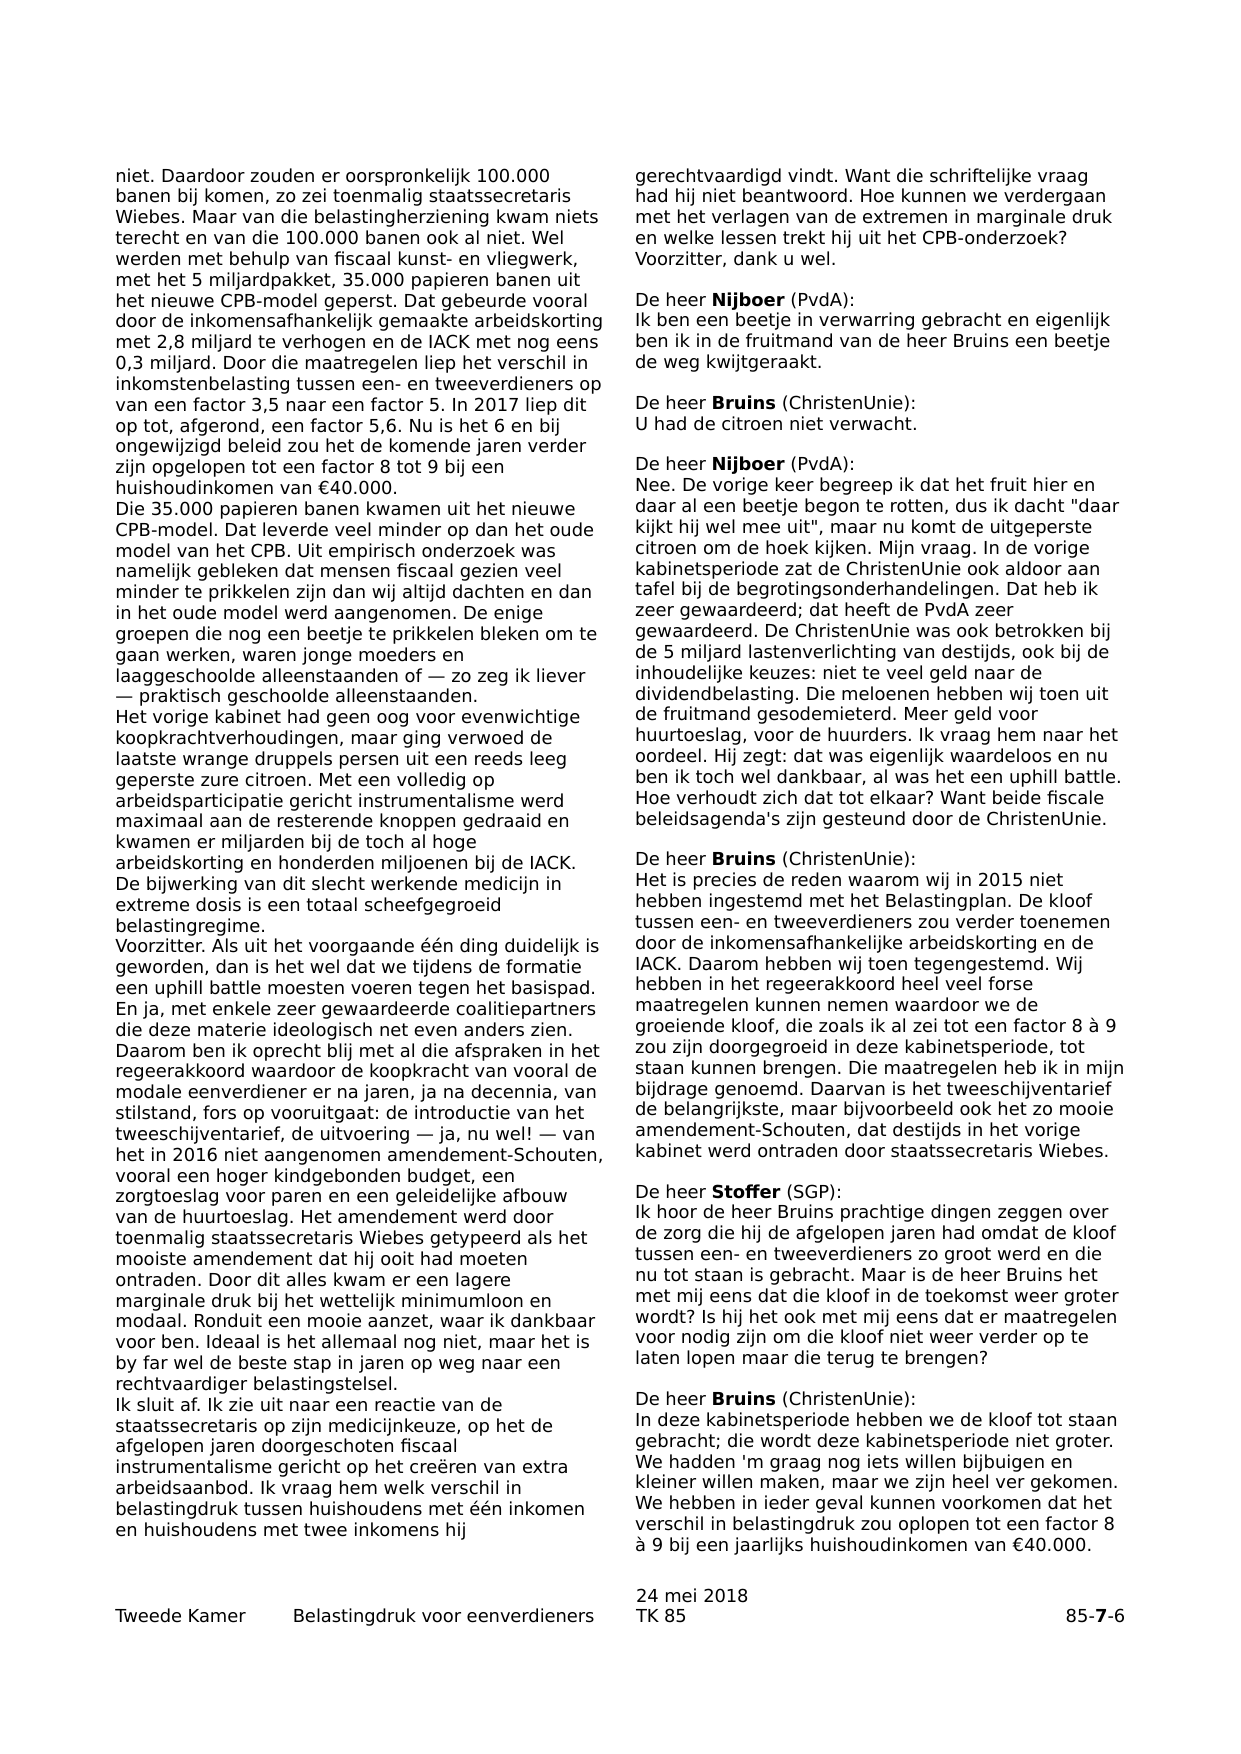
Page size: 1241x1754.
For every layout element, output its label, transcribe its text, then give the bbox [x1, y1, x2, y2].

text Ik hoor de heer Bruins prachtige dingen zeggen over de zorg die hij de afgelopen jaren had omdat de kloof tussen een- en tweeverdieners zo groot werd en die nu tot staan is gebracht. Maar is de heer Bruins het met mij eens dat die kloof in de toekomst weer groter wordt? Is hij het ook met mij eens dat er maatregelen voor nodig zijn om die kloof niet weer verder op te laten lopen maar die terug te brengen? [635, 1202, 1125, 1369]
text Het is precies de reden waarom wij in 2015 niet hebben ingestemd met het Belastingplan. De kloof tussen een- en tweeverdieners zou verder toenemen door de inkomensafhankelijke arbeidskorting en de IACK. Daarom hebben wij toen tegengestemd. Wij hebben in het regeerakkoord heel veel forse maatregelen kunnen nemen waardoor we de groeiende kloof, die zoals ik al zei tot een factor 8 à 9 zou zijn doorgegroeid in deze kabinetsperiode, tot staan kunnen brengen. Die maatregelen heb ik in mijn bijdrage genoemd. Daarvan is het tweeschijventarief de belangrijkste, maar bijvoorbeeld ook het zo mooie amendement-Schouten, dat destijds in het vorige kabinet werd ontraden door staatssecretaris Wiebes. [635, 870, 1125, 1162]
text Het vorige kabinet had geen oog voor evenwichtige koopkrachtverhoudingen, maar ging verwoed de laatste wrange druppels persen uit een reeds leeg geperste zure citroen. Met een volledig op arbeidsparticipatie gericht instrumentalisme werd maximaal aan de resterende knoppen gedraaid en kwamen er miljarden bij de toch al hoge arbeidskorting en honderden miljoenen bij de IACK. De bijwerking van dit slecht werkende medicijn in extreme dosis is een totaal scheefgegroeid belastingregime. [115, 707, 605, 936]
text De heer Stoffer (SGP): [635, 1182, 1125, 1202]
text De heer Nijboer (PvdA): [635, 289, 1125, 310]
text Ik ben een beetje in verwarring gebracht en eigenlijk ben ik in de fruitmand van de heer Bruins een beetje de weg kwijtgeraakt. [635, 310, 1125, 373]
text Nee. De vorige keer begreep ik dat het fruit hier en daar al een beetje begon te rotten, dus ik dacht "daar kijkt hij wel mee uit", maar nu komt de uitgeperste citroen om de hoek kijken. Mijn vraag. In de vorige kabinetsperiode zat de ChristenUnie ook aldoor aan tafel bij de begrotingsonderhandelingen. Dat heb ik zeer gewaardeerd; dat heeft de PvdA zeer gewaardeerd. De ChristenUnie was ook betrokken bij de 5 miljard lastenverlichting van destijds, ook bij de inhoudelijke keuzes: niet te veel geld naar de dividendbelasting. Die meloenen hebben wij toen uit de fruitmand gesodemieterd. Meer geld voor huurtoeslag, voor de huurders. Ik vraag hem naar het oordeel. Hij zegt: dat was eigenlijk waardeloos en nu ben ik toch wel dankbaar, al was het een uphill battle. Hoe verhoudt zich dat tot elkaar? Want beide fiscale beleidsagenda's zijn gesteund door de ChristenUnie. [635, 475, 1125, 829]
text De heer Bruins (ChristenUnie): [635, 849, 1125, 870]
text De heer Nijboer (PvdA): [635, 454, 1125, 475]
text Voorzitter, dank u wel. [635, 249, 1125, 269]
text U had de citroen niet verwacht. [635, 413, 1125, 434]
text De heer Bruins (ChristenUnie): [635, 393, 1125, 413]
text niet. Daardoor zouden er oorspronkelijk 100.000 banen bij komen, zo zei toenmalig staatssecretaris Wiebes. Maar van die belastingherziening kwam niets terecht en van die 100.000 banen ook al niet. Wel werden met behulp van fiscaal kunst- en vliegwerk, met het 5 miljardpakket, 35.000 papieren banen uit het nieuwe CPB-model geperst. Dat gebeurde vooral door de inkomensafhankelijk gemaakte arbeidskorting met 2,8 miljard te verhogen en de IACK met nog eens 0,3 miljard. Door die maatregelen liep het verschil in inkomstenbelasting tussen een- en tweeverdieners op van een factor 3,5 naar een factor 5. In 2017 liep dit op tot, afgerond, een factor 5,6. Nu is het 6 en bij ongewijzigd beleid zou het de komende jaren verder zijn opgelopen tot een factor 8 tot 9 bij een huishoudinkomen van €40.000. [115, 165, 605, 499]
text Ik sluit af. Ik zie uit naar een reactie van de staatssecretaris op zijn medicijnkeuze, op het de afgelopen jaren doorgeschoten fiscaal instrumentalisme gericht op het creëren van extra arbeidsaanbod. Ik vraag hem welk verschil in belastingdruk tussen huishoudens met één inkomen en huishoudens met twee inkomens hij [115, 1394, 605, 1540]
text Die 35.000 papieren banen kwamen uit het nieuwe CPB-model. Dat leverde veel minder op dan het oude model van het CPB. Uit empirisch onderzoek was namelijk gebleken dat mensen fiscaal gezien veel minder te prikkelen zijn dan wij altijd dachten en dan in het oude model werd aangenomen. De enige groepen die nog een beetje te prikkelen bleken om te gaan werken, waren jonge moeders en laaggeschoolde alleenstaanden of — zo zeg ik liever — praktisch geschoolde alleenstaanden. [115, 499, 605, 707]
text De heer Bruins (ChristenUnie): [635, 1389, 1125, 1410]
text In deze kabinetsperiode hebben we de kloof tot staan gebracht; die wordt deze kabinetsperiode niet groter. We hadden 'm graag nog iets willen bijbuigen en kleiner willen maken, maar we zijn heel ver gekomen. We hebben in ieder geval kunnen voorkomen dat het verschil in belastingdruk zou oplopen tot een factor 8 à 9 bij een jaarlijks huishoudinkomen van €40.000. [635, 1410, 1125, 1556]
text Voorzitter. Als uit het voorgaande één ding duidelijk is geworden, dan is het wel dat we tijdens de formatie een uphill battle moesten voeren tegen het basispad. En ja, met enkele zeer gewaardeerde coalitiepartners die deze materie ideologisch net even anders zien. Daarom ben ik oprecht blij met al die afspraken in het regeerakkoord waardoor de koopkracht van vooral de modale eenverdiener er na jaren, ja na decennia, van stilstand, fors op vooruitgaat: de introductie van het tweeschijventarief, de uitvoering — ja, nu wel! — van het in 2016 niet aangenomen amendement-Schouten, vooral een hoger kindgebonden budget, een zorgtoeslag voor paren en een geleidelijke afbouw van de huurtoeslag. Het amendement werd door toenmalig staatssecretaris Wiebes getypeerd als het mooiste amendement dat hij ooit had moeten ontraden. Door dit alles kwam er een lagere marginale druk bij het wettelijk minimumloon en modaal. Ronduit een mooie aanzet, waar ik dankbaar voor ben. Ideaal is het allemaal nog niet, maar het is by far wel de beste stap in jaren op weg naar een rechtvaardiger belastingstelsel. [115, 936, 605, 1394]
text gerechtvaardigd vindt. Want die schriftelijke vraag had hij niet beantwoord. Hoe kunnen we verdergaan met het verlagen van de extremen in marginale druk en welke lessen trekt hij uit het CPB-onderzoek? [635, 165, 1125, 249]
